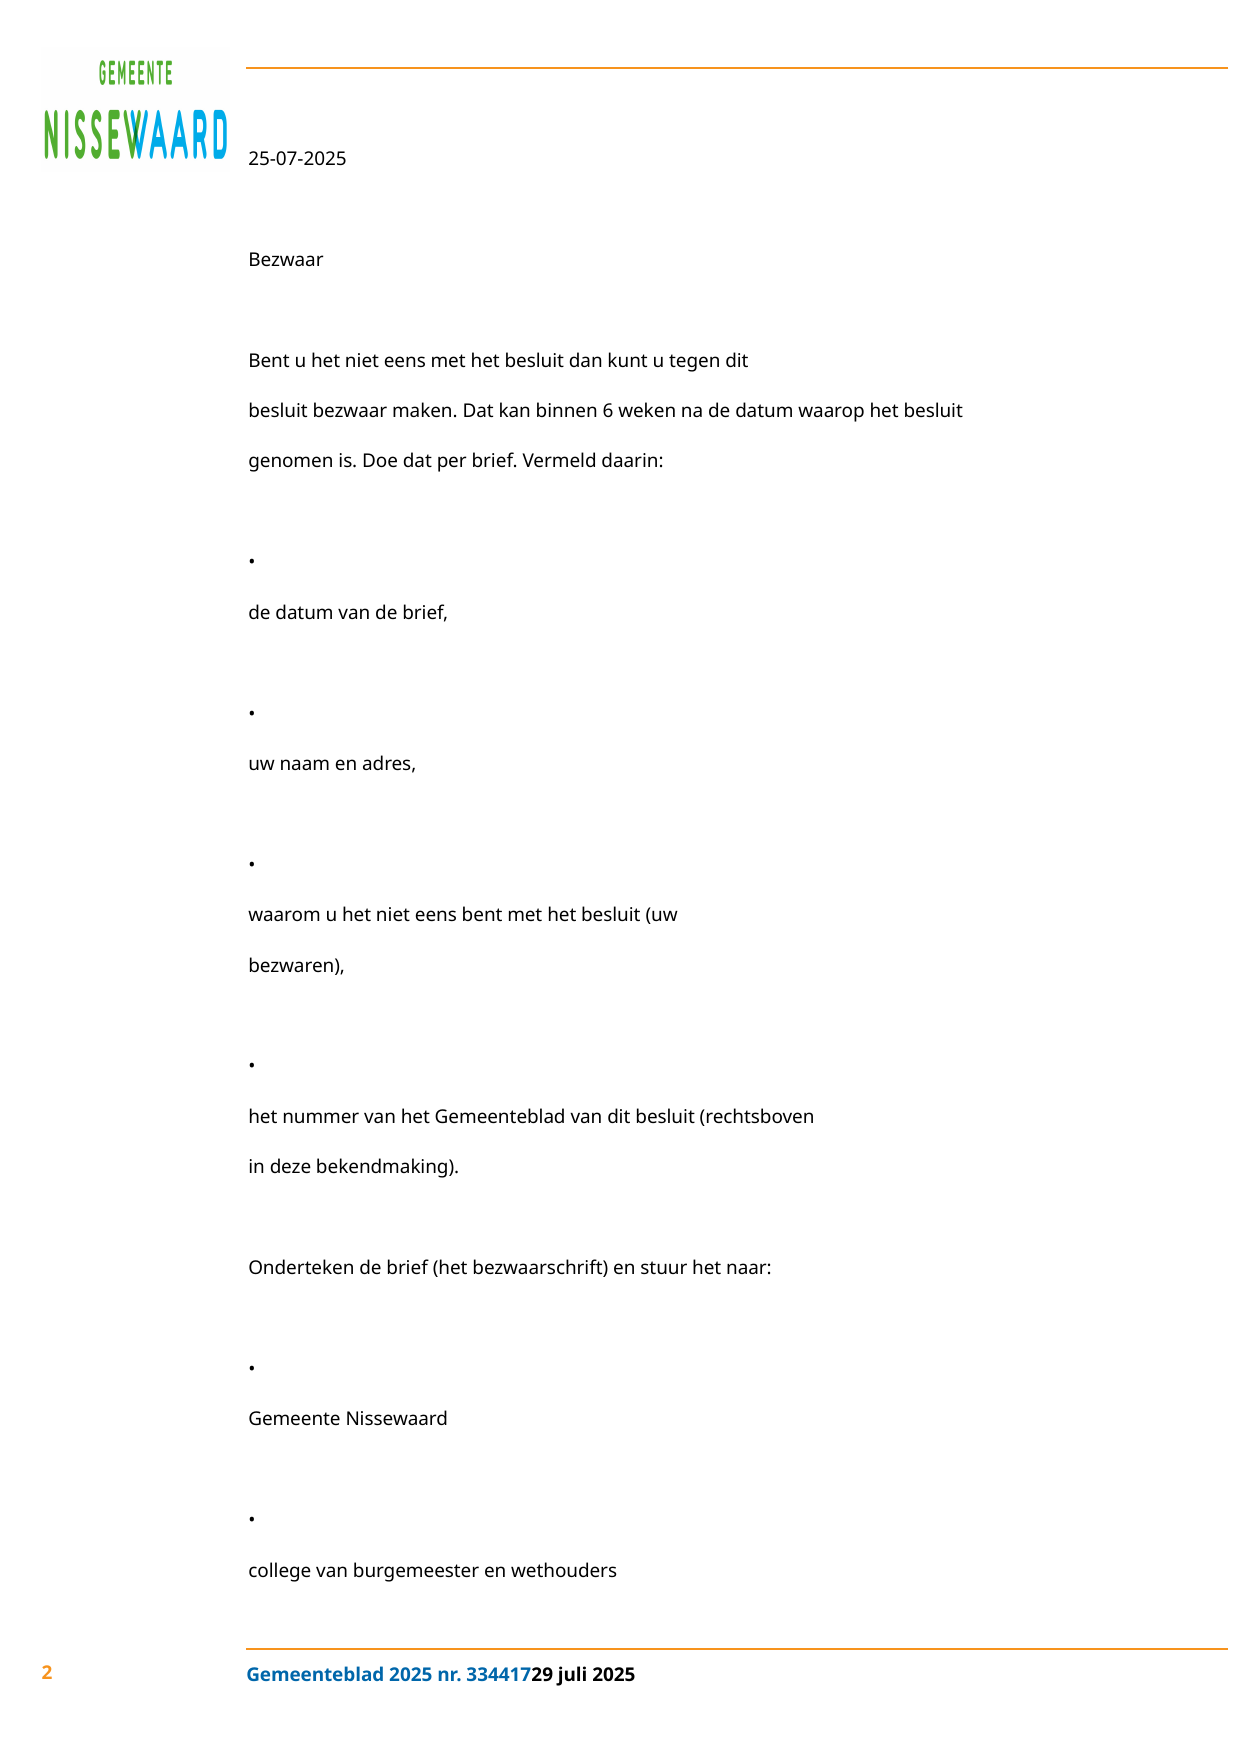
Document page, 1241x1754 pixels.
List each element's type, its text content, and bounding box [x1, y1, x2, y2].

picture [41, 47, 231, 172]
text Gemeente Nissewaard [248, 1406, 1152, 1431]
text bezwaren), [248, 952, 1152, 978]
text college van burgemeester en wethouders [248, 1557, 1152, 1583]
text in deze bekendmaking). [248, 1153, 1152, 1179]
text • [248, 1506, 1152, 1532]
text • [248, 548, 1152, 574]
text waarom u het niet eens bent met het besluit (uw [248, 901, 1152, 927]
text • [248, 1053, 1152, 1078]
text Onderteken de brief (het bezwaarschrift) en stuur het naar: [248, 1254, 1152, 1280]
text 25-07-2025 [248, 145, 1152, 171]
text de datum van de brief, [248, 599, 1152, 625]
text Bezwaar [248, 246, 1152, 272]
text uw naam en adres, [248, 750, 1152, 776]
text • [248, 700, 1152, 726]
text het nummer van het Gemeenteblad van dit besluit (rechtsboven [248, 1103, 1152, 1129]
text besluit bezwaar maken. Dat kan binnen 6 weken na de datum waarop het besluit [248, 397, 1152, 423]
text • [248, 851, 1152, 877]
text Bent u het niet eens met het besluit dan kunt u tegen dit [248, 347, 1152, 373]
text genomen is. Doe dat per brief. Vermeld daarin: [248, 448, 1152, 473]
text • [248, 1355, 1152, 1381]
